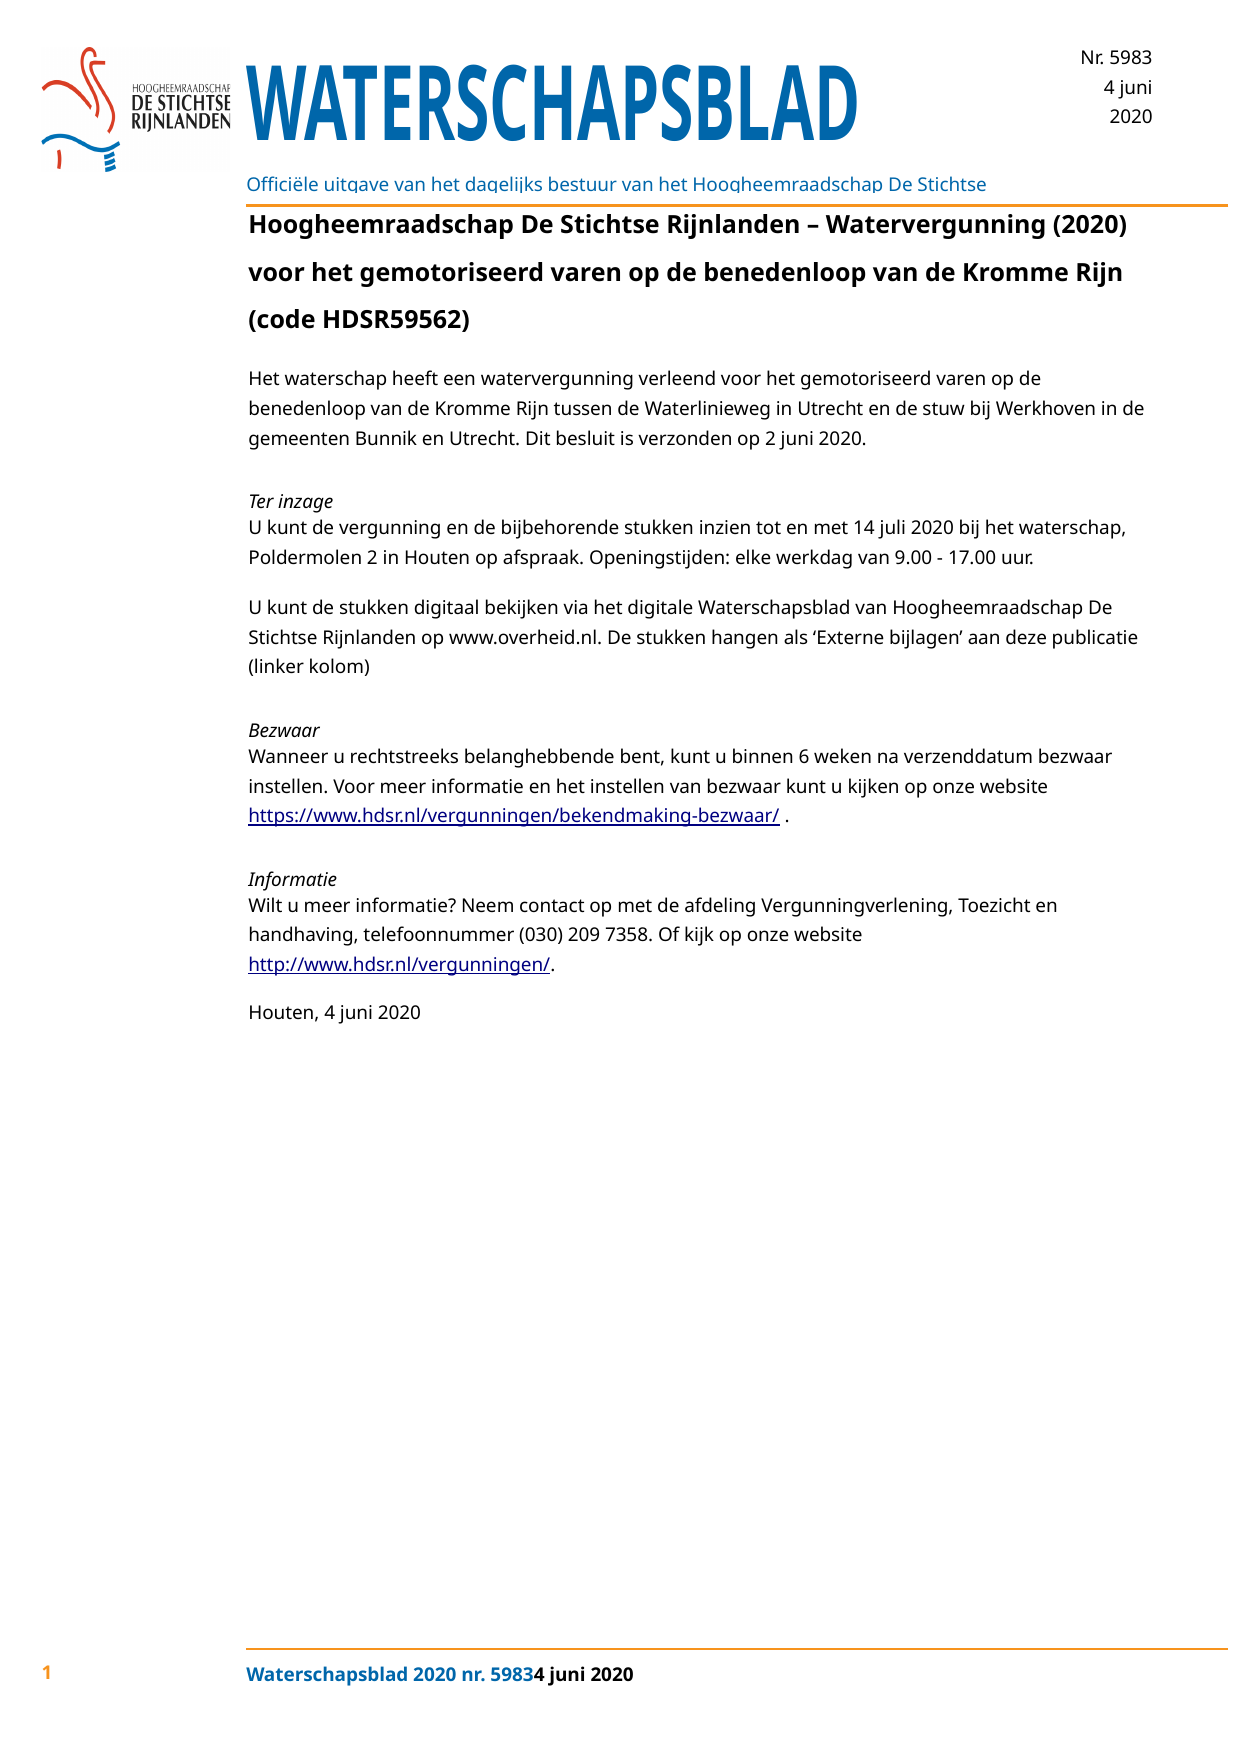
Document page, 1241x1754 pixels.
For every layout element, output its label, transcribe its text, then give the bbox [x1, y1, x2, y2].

text Wanneer u rechtstreeks belanghebbende bent, kunt u binnen 6 weken na verzenddatum bezwaar instellen. Voor meer informatie en het instellen van bezwaar kunt u kijken op onze website https://www.hdsr.nl/vergunningen/bekendmaking-bezwaar/ . [248, 743, 1152, 828]
text Wilt u meer informatie? Neem contact op met de afdeling Vergunningverlening, Toezicht en handhaving, telefoonnummer (030) 209 7358. Of kijk op onze website http://www.hdsr.nl/vergunningen/. [248, 892, 1152, 977]
text Houten, 4 juni 2020 [248, 999, 1152, 1025]
text Het waterschap heeft een watervergunning verleend voor het gemotoriseerd varen op de benedenloop van de Kromme Rijn tussen de Waterlinieweg in Utrecht en de stuw bij Werkhoven in de gemeenten Bunnik en Utrecht. Dit besluit is verzonden op 2 juni 2020. [248, 366, 1152, 450]
text Hoogheemraadschap De Stichtse Rijnlanden – Watervergunning (2020) voor het gemotoriseerd varen op de benedenloop van de Kromme Rijn (code HDSR59562) [248, 207, 1152, 336]
text U kunt de stukken digitaal bekijken via het digitale Waterschapsblad van Hoogheemraadschap De Stichtse Rijnlanden op www.overheid.nl. De stukken hangen als ‘Externe bijlagen’ aan deze publicatie (linker kolom) [248, 594, 1152, 679]
text Ter inzage [248, 489, 1152, 514]
text Bezwaar [248, 717, 1152, 743]
text U kunt de vergunning en de bijbehorende stukken inzien tot en met 14 juli 2020 bij het waterschap, Poldermolen 2 in Houten op afspraak. Openingstijden: elke werkdag van 9.00 - 17.00 uur. [248, 514, 1152, 570]
picture [41, 47, 231, 172]
text Informatie [248, 866, 1152, 892]
